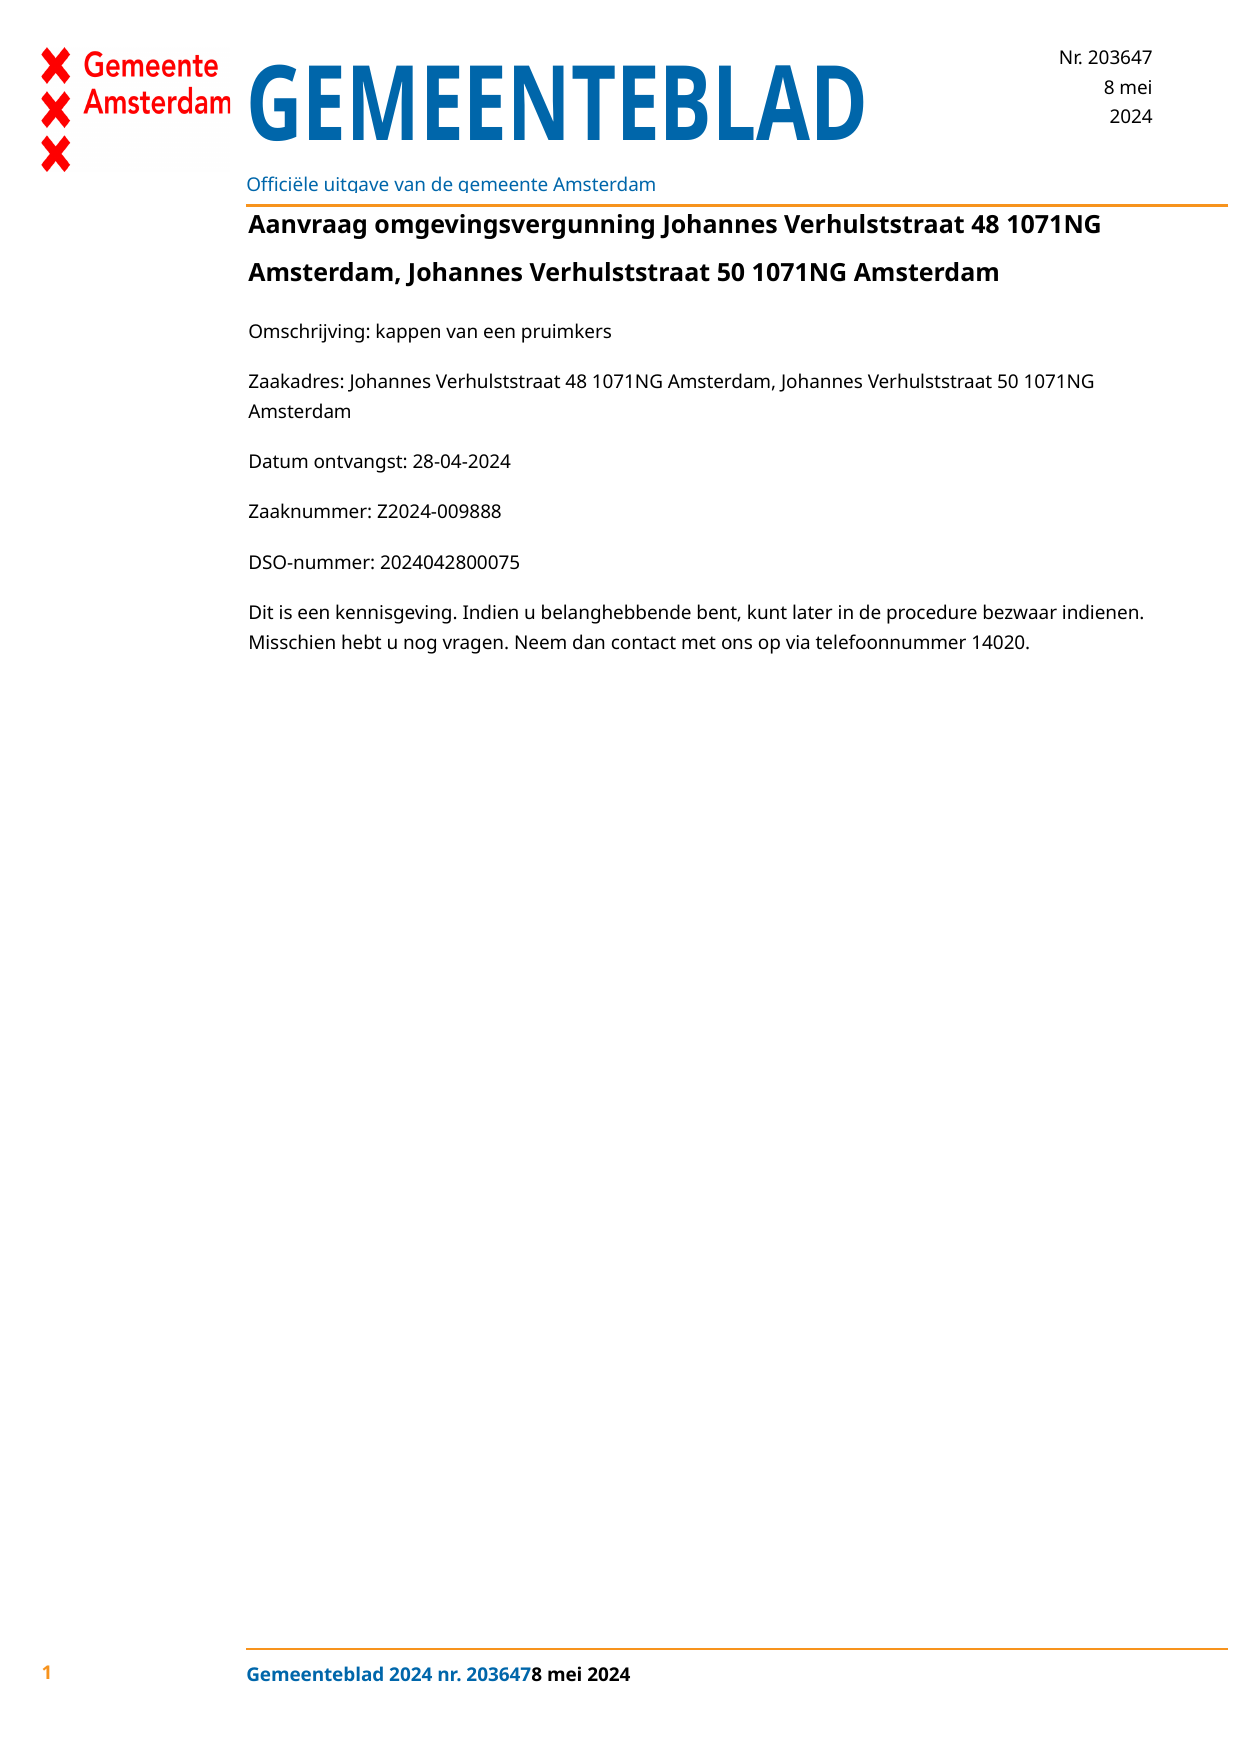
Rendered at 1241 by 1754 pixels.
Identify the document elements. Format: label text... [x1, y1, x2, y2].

text Datum ontvangst: 28-04-2024 [248, 448, 1152, 474]
text Aanvraag omgevingsvergunning Johannes Verhulststraat 48 1071NG Amsterdam, Johannes Verhulststraat 50 1071NG Amsterdam [248, 207, 1152, 288]
text Omschrijving: kappen van een pruimkers [248, 318, 1152, 344]
text Dit is een kennisgeving. Indien u belanghebbende bent, kunt later in de procedure bezwaar indienen. Misschien hebt u nog vragen. Neem dan contact met ons op via telefoonnummer 14020. [248, 599, 1152, 655]
picture [41, 47, 231, 172]
text Zaakadres: Johannes Verhulststraat 48 1071NG Amsterdam, Johannes Verhulststraat 50 1071NG Amsterdam [248, 368, 1152, 424]
text DSO-nummer: 2024042800075 [248, 549, 1152, 575]
text Zaaknummer: Z2024-009888 [248, 499, 1152, 524]
